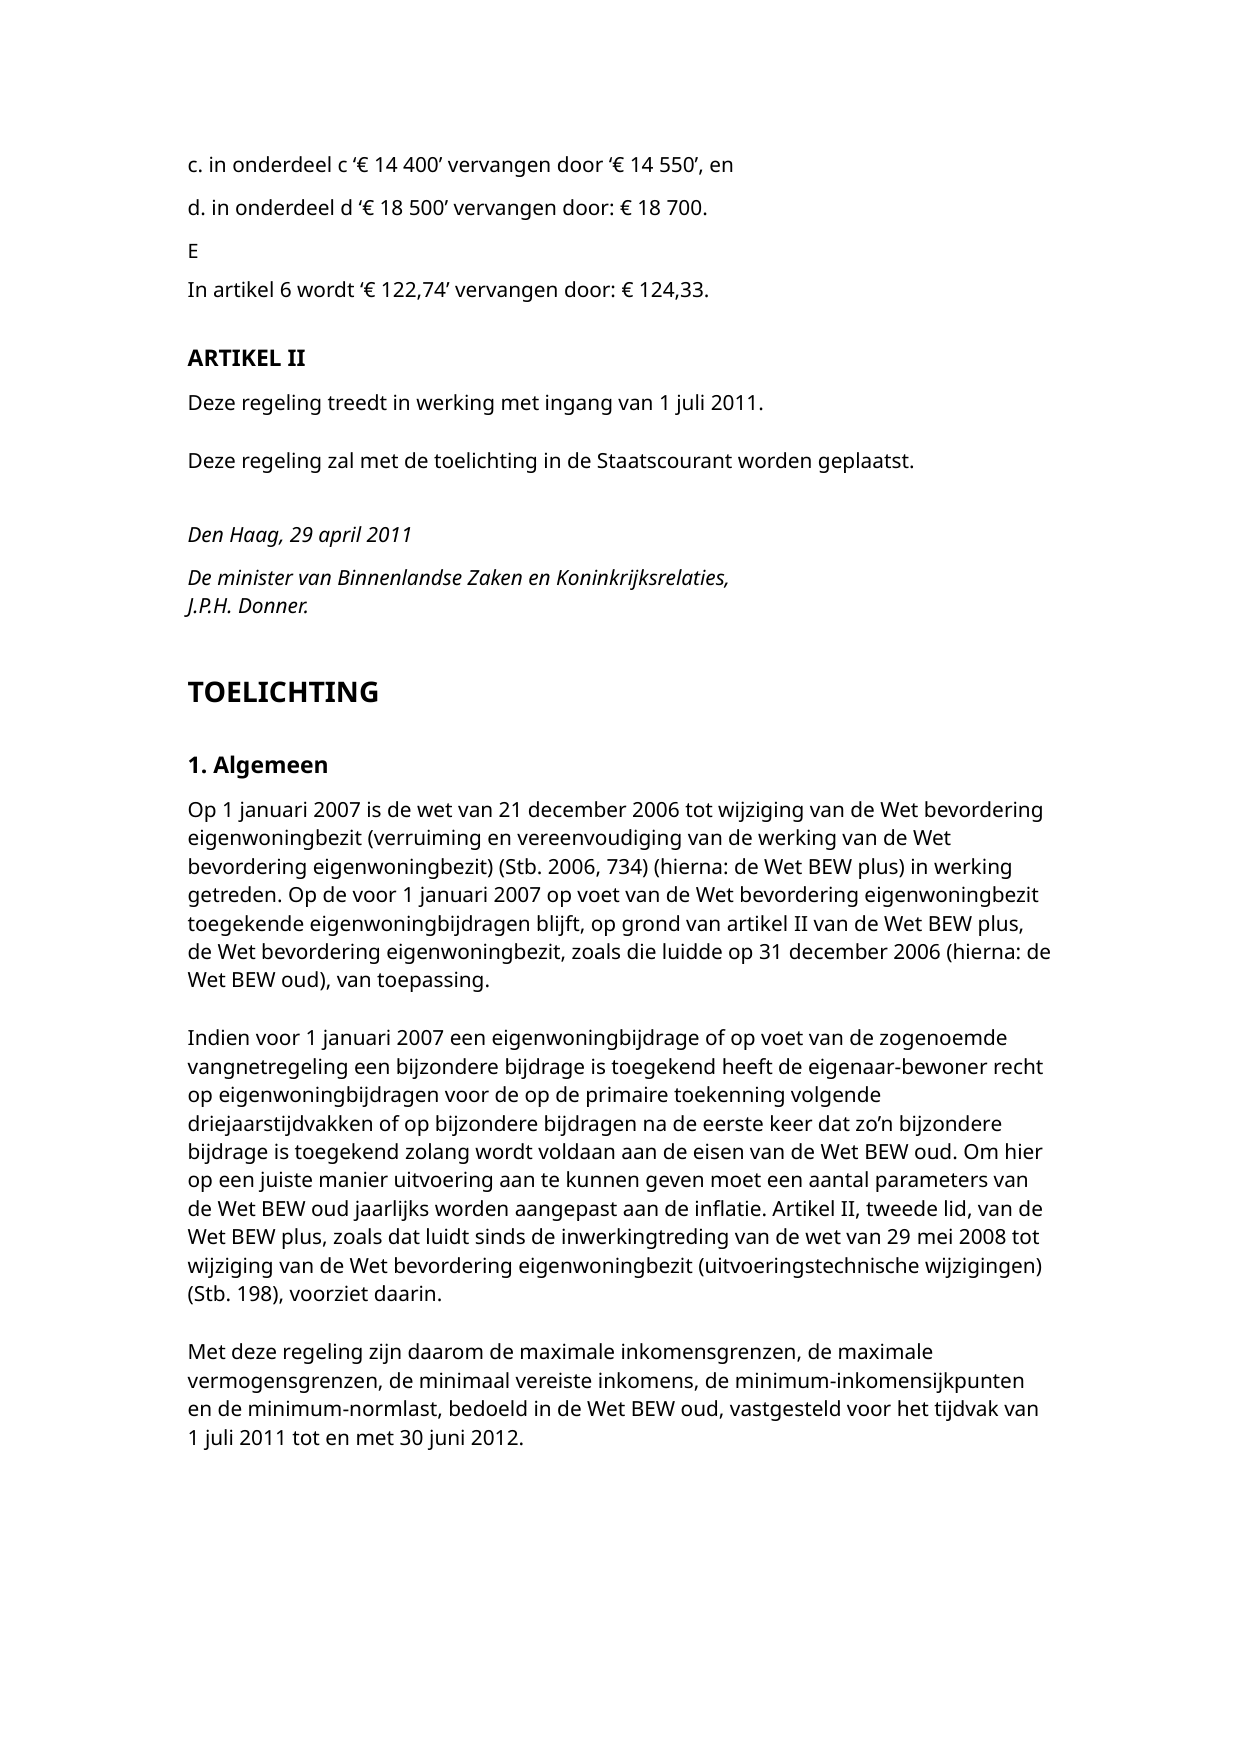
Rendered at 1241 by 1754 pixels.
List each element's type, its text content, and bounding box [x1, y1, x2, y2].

subtitle TOELICHTING [187, 672, 1053, 711]
text J.P.H. Donner. [187, 592, 1053, 620]
text Op 1 januari 2007 is de wet van 21 december 2006 tot wijziging van de Wet bevordering eigenwoningbezit (verruiming en vereenvoudiging van de werking van de Wet bevordering eigenwoningbezit) (Stb. 2006, 734) (hierna: de Wet BEW plus) in werking getreden. Op de voor 1 januari 2007 op voet van de Wet bevordering eigenwoningbezit toegekende eigenwoningbijdragen blijft, op grond van artikel II van de Wet BEW plus, de Wet bevordering eigenwoningbezit, zoals die luidde op 31 december 2006 (hierna: de Wet BEW oud), van toepassing. [187, 795, 1053, 994]
text Deze regeling zal met de toelichting in de Staatscourant worden geplaatst. [187, 446, 1053, 475]
text Met deze regeling zijn daarom de maximale inkomensgrenzen, de maximale vermogensgrenzen, de minimaal vereiste inkomens, de minimum-inkomensijkpunten en de minimum-normlast, bedoeld in de Wet BEW oud, vastgesteld voor het tijdvak van 1 juli 2011 tot en met 30 juni 2012. [187, 1337, 1053, 1451]
text Deze regeling treedt in werking met ingang van 1 juli 2011. [187, 388, 1053, 416]
text In artikel 6 wordt ‘€ 122,74’ vervangen door: € 124,33. [187, 276, 1053, 304]
text Indien voor 1 januari 2007 een eigenwoningbijdrage of op voet van de zogenoemde vangnetregeling een bijzondere bijdrage is toegekend heeft de eigenaar-bewoner recht op eigenwoningbijdragen voor de op de primaire toekenning volgende driejaarstijdvakken of op bijzondere bijdragen na de eerste keer dat zo’n bijzondere bijdrage is toegekend zolang wordt voldaan aan de eisen van de Wet BEW oud. Om hier op een juiste manier uitvoering aan te kunnen geven moet een aantal parameters van de Wet BEW oud jaarlijks worden aangepast aan de inflatie. Artikel II, tweede lid, van de Wet BEW plus, zoals dat luidt sinds de inwerkingtreding van de wet van 29 mei 2008 tot wijziging van de Wet bevordering eigenwoningbezit (uitvoeringstechnische wijzigingen) (Stb. 198), voorziet daarin. [187, 1023, 1053, 1308]
text Den Haag, 29 april 2011 [187, 520, 1053, 548]
text c. in onderdeel c ‘€ 14 400’ vervangen door ‘€ 14 550’, en [187, 150, 1053, 178]
subtitle 1. Algemeen [187, 749, 1053, 780]
subtitle ARTIKEL II [187, 342, 1053, 373]
text De minister van Binnenlandse Zaken en Koninkrijksrelaties, [187, 563, 1053, 592]
text d. in onderdeel d ‘€ 18 500’ vervangen door: € 18 700. [187, 193, 1053, 222]
text E [187, 237, 1053, 264]
